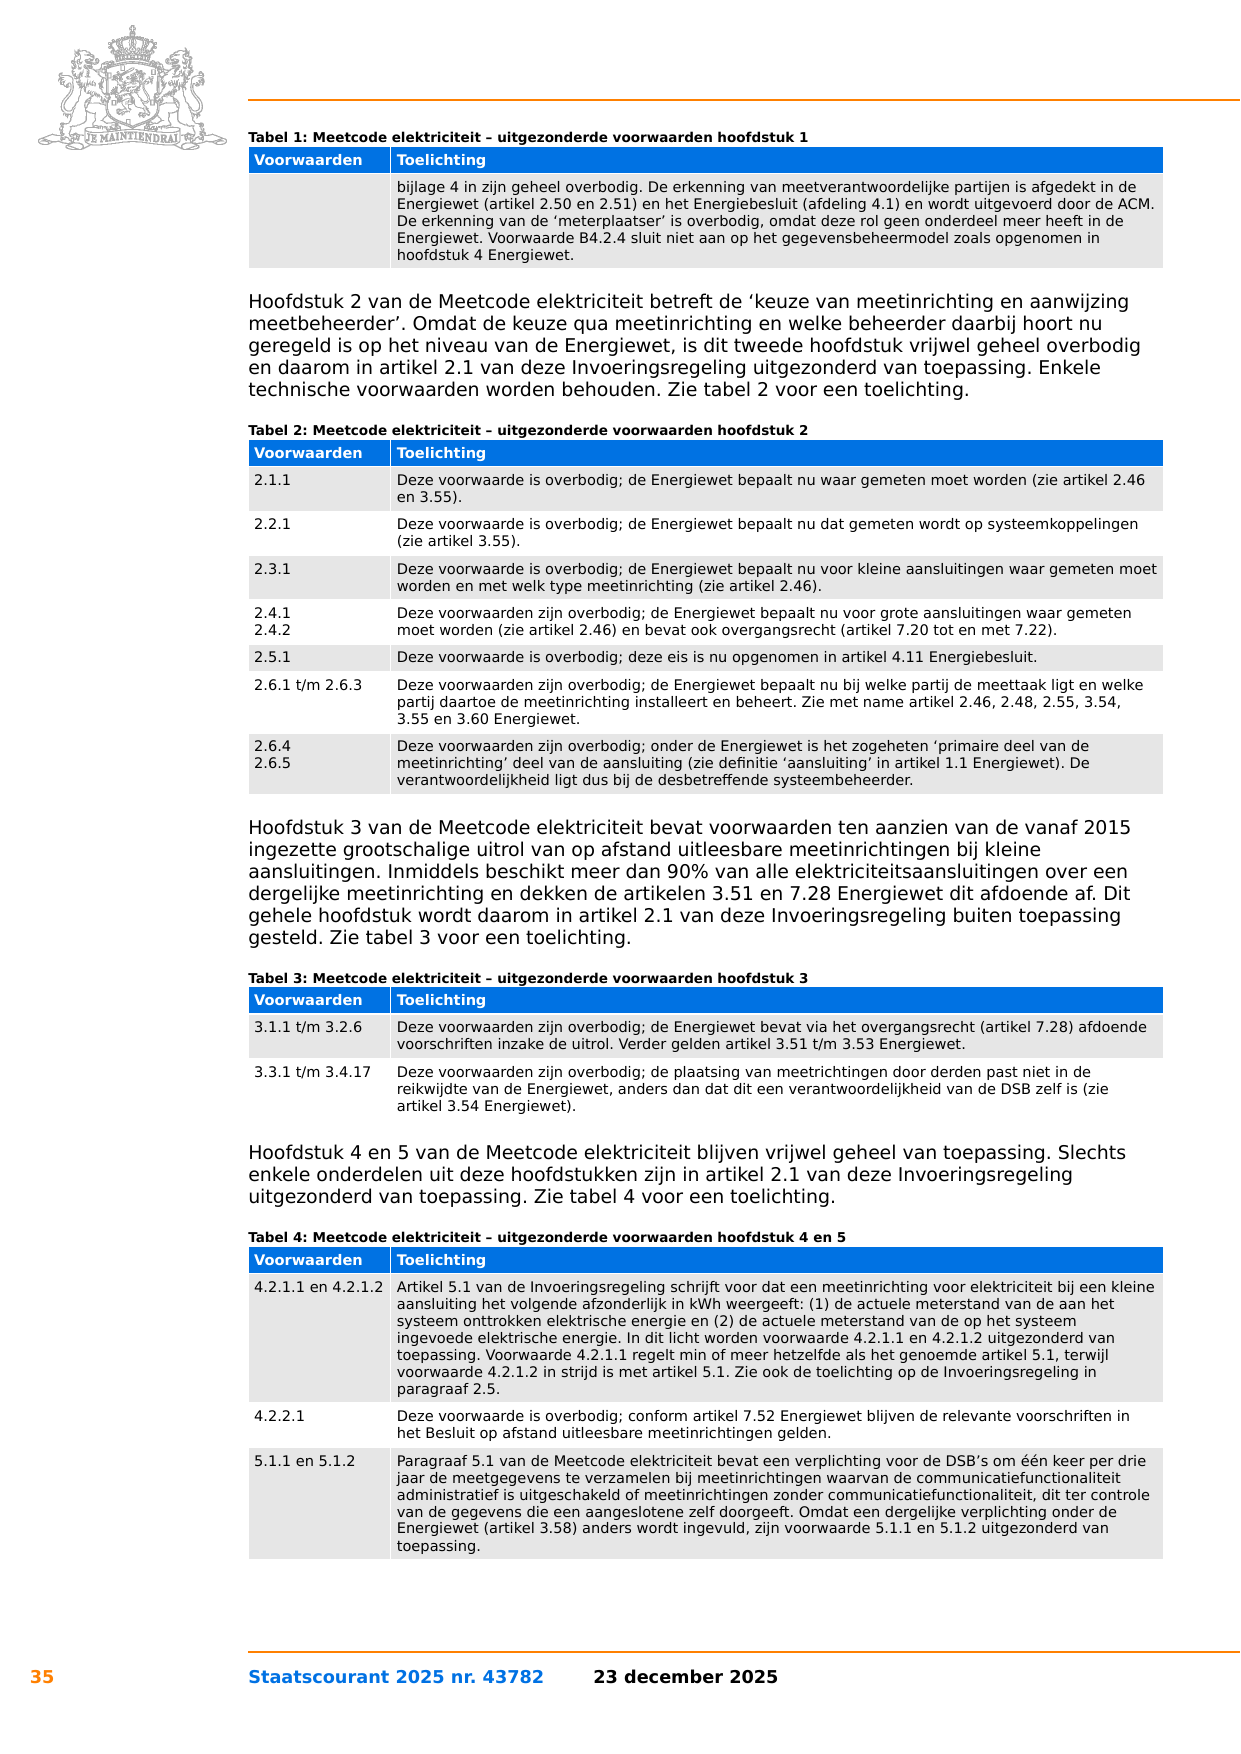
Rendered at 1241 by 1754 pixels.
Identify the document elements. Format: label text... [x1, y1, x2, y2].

table_cell Deze voorwaarden zijn overbodig; de Energiewet bepaalt nu bij welke partij de meettaak ligt en welke partij daartoe de meetinrichting installeert en beheert. Zie met name artikel 2.46, 2.48, 2.55, 3.54, 3.55 en 3.60 Energiewet. [391, 672, 1163, 732]
table_header Tabel 1: Meetcode elektriciteit – uitgezonderde voorwaarden hoofdstuk 1 [248, 130, 1163, 146]
text Hoofdstuk 2 van de Meetcode elektriciteit betreft de ‘keuze van meetinrichting en aanwijzing meetbeheerder’. Omdat de keuze qua meetinrichting en welke beheerder daarbij hoort nu geregeld is op het niveau van de Energiewet, is dit tweede hoofdstuk vrijwel geheel overbodig en daarom in artikel 2.1 van deze Invoeringsregeling uitgezonderd van toepassing. Enkele technische voorwaarden worden behouden. Zie tabel 2 voor een toelichting. [248, 291, 1163, 401]
table_cell Deze voorwaarden zijn overbodig; onder de Energiewet is het zogeheten ‘primaire deel van de meetinrichting’ deel van de aansluiting (zie definitie ‘aansluiting’ in artikel 1.1 Energiewet). De verantwoordelijkheid ligt dus bij de desbetreffende systeembeheerder. [391, 734, 1163, 794]
table_cell 4.2.1.1 en 4.2.1.2 [249, 1274, 390, 1402]
table_cell 2.5.1 [249, 645, 390, 671]
table_cell 2.6.1 t/m 2.6.3 [249, 672, 390, 732]
table_cell Paragraaf 5.1 van de Meetcode elektriciteit bevat een verplichting voor de DSB’s om één keer per drie jaar de meetgegevens te verzamelen bij meetinrichtingen waarvan de communicatiefunctionaliteit administratief is uitgeschakeld of meetinrichtingen zonder communicatiefunctionaliteit, dit ter controle van de gegevens die een aangeslotene zelf doorgeeft. Omdat een dergelijke verplichting onder de Energiewet (artikel 3.58) anders wordt ingevuld, zijn voorwaarde 5.1.1 en 5.1.2 uitgezonderd van toepassing. [391, 1448, 1163, 1559]
table_cell Deze voorwaarde is overbodig; deze eis is nu opgenomen in artikel 4.11 Energiebesluit. [391, 645, 1163, 671]
table_header Tabel 3: Meetcode elektriciteit – uitgezonderde voorwaarden hoofdstuk 3 [248, 970, 1163, 986]
table_cell Artikel 5.1 van de Invoeringsregeling schrijft voor dat een meetinrichting voor elektriciteit bij een kleine aansluiting het volgende afzonderlijk in kWh weergeeft: (1) de actuele meterstand van de aan het systeem onttrokken elektrische energie en (2) de actuele meterstand van de op het systeem ingevoede elektrische energie. In dit licht worden voorwaarde 4.2.1.1 en 4.2.1.2 uitgezonderd van toepassing. Voorwaarde 4.2.1.1 regelt min of meer hetzelfde als het genoemde artikel 5.1, terwijl voorwaarde 4.2.1.2 in strijd is met artikel 5.1. Zie ook de toelichting op de Invoeringsregeling in paragraaf 2.5. [391, 1274, 1163, 1402]
table_cell Deze voorwaarden zijn overbodig; de Energiewet bepaalt nu voor grote aansluitingen waar gemeten moet worden (zie artikel 2.46) en bevat ook overgangsrecht (artikel 7.20 tot en met 7.22). [391, 600, 1163, 644]
table_cell 3.1.1 t/m 3.2.6 [249, 1015, 390, 1058]
table_cell 2.2.1 [249, 512, 390, 555]
table_cell 2.4.1 2.4.2 [249, 600, 390, 644]
table_cell Deze voorwaarden zijn overbodig; de Energiewet bevat via het overgangsrecht (artikel 7.28) afdoende voorschriften inzake de uitrol. Verder gelden artikel 3.51 t/m 3.53 Energiewet. [391, 1015, 1163, 1058]
table_cell Toelichting [391, 147, 1163, 173]
table_cell bijlage 4 in zijn geheel overbodig. De erkenning van meetverantwoordelijke partijen is afgedekt in de Energiewet (artikel 2.50 en 2.51) en het Energiebesluit (afdeling 4.1) en wordt uitgevoerd door de ACM. De erkenning van de ‘meterplaatser’ is overbodig, omdat deze rol geen onderdeel meer heeft in de Energiewet. Voorwaarde B4.2.4 sluit niet aan op het gegevensbeheermodel zoals opgenomen in hoofdstuk 4 Energiewet. [391, 174, 1163, 268]
table_cell Deze voorwaarde is overbodig; de Energiewet bepaalt nu voor kleine aansluitingen waar gemeten moet worden en met welk type meetinrichting (zie artikel 2.46). [391, 556, 1163, 599]
table_cell 2.1.1 [249, 467, 390, 511]
table_cell 2.6.4 2.6.5 [249, 734, 390, 794]
table_cell Toelichting [391, 440, 1163, 466]
table_cell Voorwaarden [249, 1247, 390, 1273]
table_cell 2.3.1 [249, 556, 390, 599]
table_cell Deze voorwaarde is overbodig; de Energiewet bepaalt nu waar gemeten moet worden (zie artikel 2.46 en 3.55). [391, 467, 1163, 511]
table_header Tabel 2: Meetcode elektriciteit – uitgezonderde voorwaarden hoofdstuk 2 [248, 423, 1163, 439]
table_cell Voorwaarden [249, 987, 390, 1013]
text Hoofdstuk 4 en 5 van de Meetcode elektriciteit blijven vrijwel geheel van toepassing. Slechts enkele onderdelen uit deze hoofdstukken zijn in artikel 2.1 van deze Invoeringsregeling uitgezonderd van toepassing. Zie tabel 4 voor een toelichting. [248, 1142, 1163, 1208]
table_cell 4.2.2.1 [249, 1404, 390, 1447]
table_cell Deze voorwaarden zijn overbodig; de plaatsing van meetrichtingen door derden past niet in de reikwijdte van de Energiewet, anders dan dat dit een verantwoordelijkheid van de DSB zelf is (zie artikel 3.54 Energiewet). [391, 1059, 1163, 1119]
picture [38, 25, 227, 150]
table_cell Toelichting [391, 987, 1163, 1013]
table_cell Voorwaarden [249, 147, 390, 173]
table_header Tabel 4: Meetcode elektriciteit – uitgezonderde voorwaarden hoofdstuk 4 en 5 [248, 1230, 1163, 1246]
table_cell Deze voorwaarde is overbodig; de Energiewet bepaalt nu dat gemeten wordt op systeemkoppelingen (zie artikel 3.55). [391, 512, 1163, 555]
table_cell 3.3.1 t/m 3.4.17 [249, 1059, 390, 1119]
table_cell [249, 174, 390, 268]
table_cell Voorwaarden [249, 440, 390, 466]
text Hoofdstuk 3 van de Meetcode elektriciteit bevat voorwaarden ten aanzien van de vanaf 2015 ingezette grootschalige uitrol van op afstand uitleesbare meetinrichtingen bij kleine aansluitingen. Inmiddels beschikt meer dan 90% van alle elektriciteitsaansluitingen over een dergelijke meetinrichting en dekken de artikelen 3.51 en 7.28 Energiewet dit afdoende af. Dit gehele hoofdstuk wordt daarom in artikel 2.1 van deze Invoeringsregeling buiten toepassing gesteld. Zie tabel 3 voor een toelichting. [248, 817, 1163, 948]
table_cell 5.1.1 en 5.1.2 [249, 1448, 390, 1559]
table_cell Deze voorwaarde is overbodig; conform artikel 7.52 Energiewet blijven de relevante voorschriften in het Besluit op afstand uitleesbare meetinrichtingen gelden. [391, 1404, 1163, 1447]
table_cell Toelichting [391, 1247, 1163, 1273]
